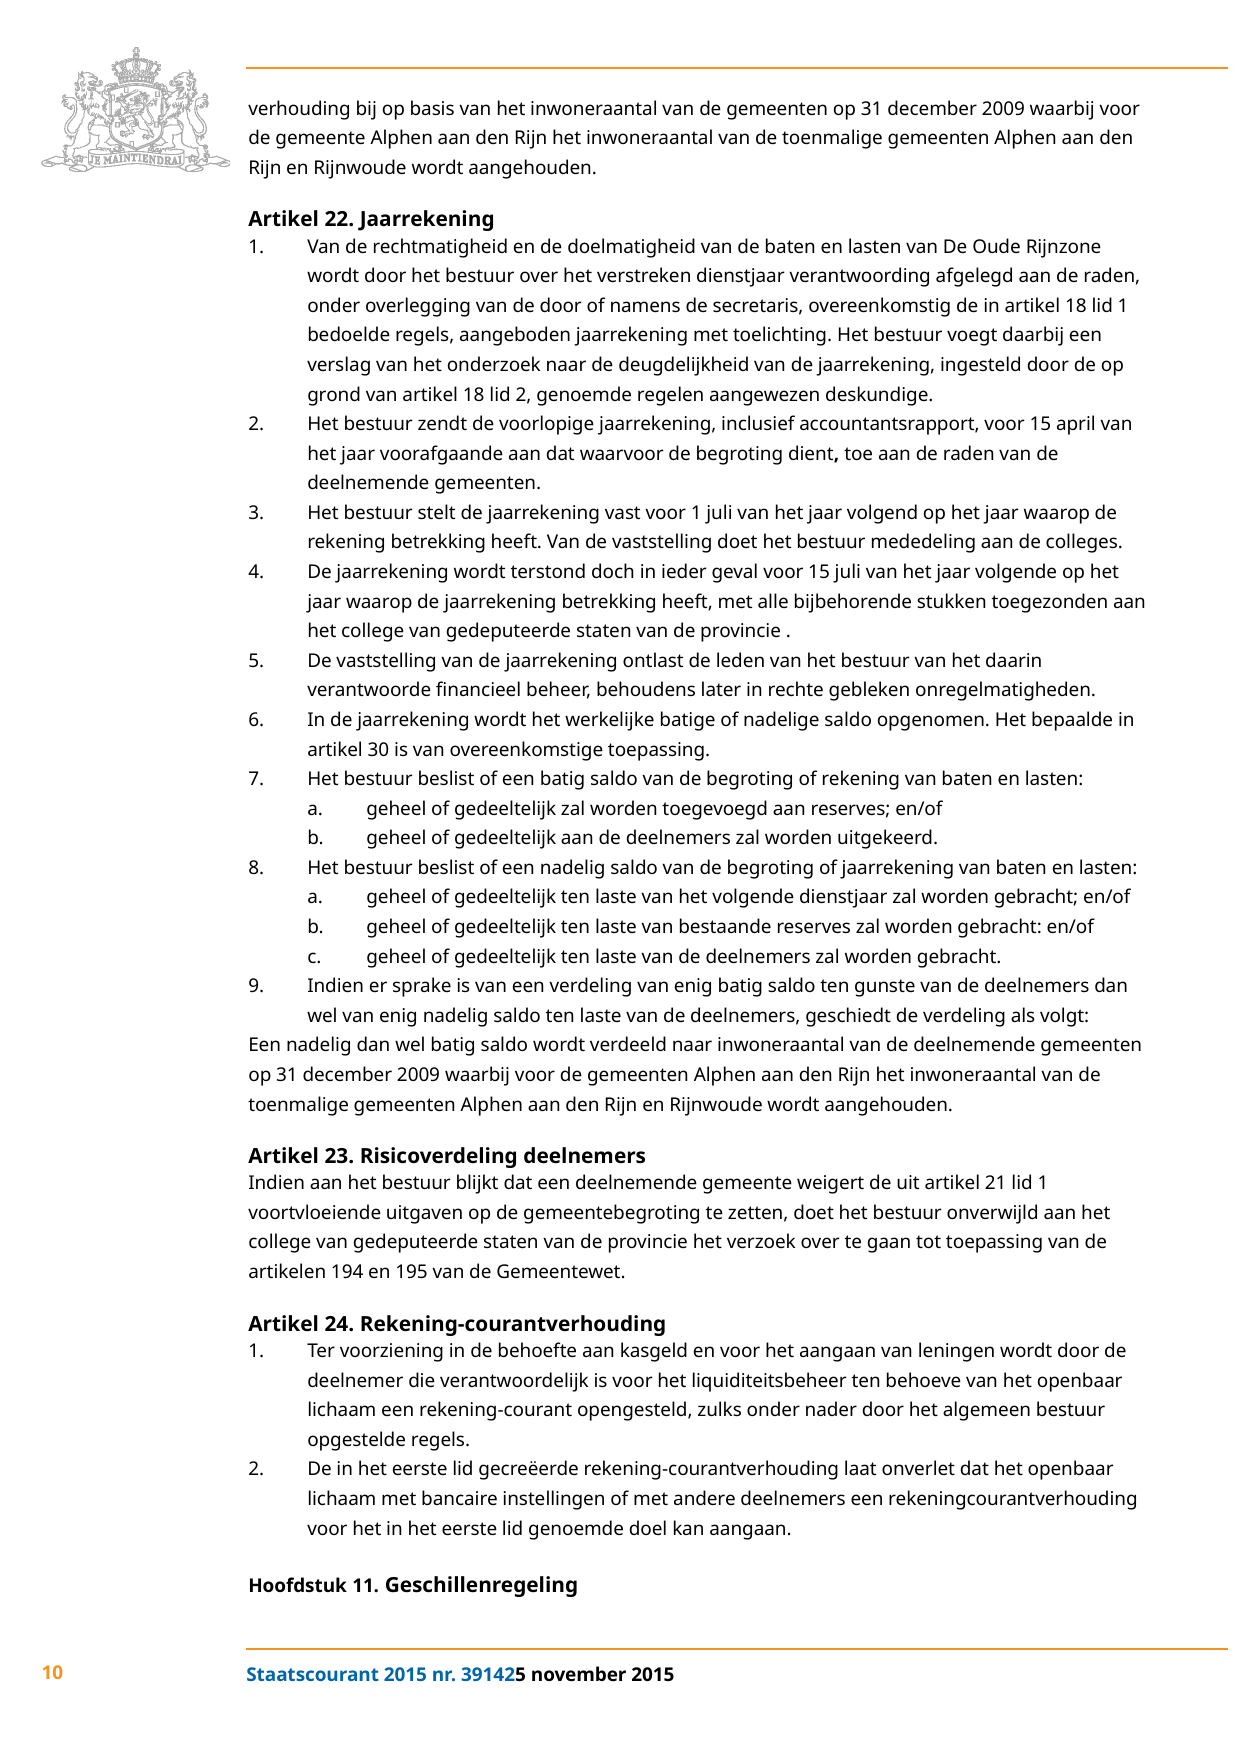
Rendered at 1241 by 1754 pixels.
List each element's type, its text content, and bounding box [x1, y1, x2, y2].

list Indien er sprake is van een verdeling van enig batig saldo ten gunste van de deelnemers dan wel van enig nadelig saldo ten laste van de deelnemers, geschiedt de verdeling als volgt: [248, 972, 1152, 1028]
text Artikel 22. Jaarrekening [248, 204, 1152, 233]
text Artikel 23. Risicoverdeling deelnemers [248, 1141, 1152, 1169]
text Hoofdstuk 11. Geschillenregeling [248, 1570, 1152, 1598]
list De jaarrekening wordt terstond doch in ieder geval voor 15 juli van het jaar volgende op het jaar waarop de jaarrekening betrekking heeft, met alle bijbehorende stukken toegezonden aan het college van gedeputeerde staten van de provincie . [248, 558, 1152, 643]
list Het bestuur beslist of een nadelig saldo van de begroting of jaarrekening van baten en lasten: [248, 854, 1152, 880]
text Indien aan het bestuur blijkt dat een deelnemende gemeente weigert de uit artikel 21 lid 1 voortvloeiende uitgaven op de gemeentebegroting te zetten, doet het bestuur onverwijld aan het college van gedeputeerde staten van de provincie het verzoek over te gaan tot toepassing van de artikelen 194 en 195 van de Gemeentewet. [248, 1169, 1152, 1284]
list Het bestuur zendt de voorlopige jaarrekening, inclusief accountantsrapport, voor 15 april van het jaar voorafgaande aan dat waarvoor de begroting dient, toe aan de raden van de deelnemende gemeenten. [248, 410, 1152, 495]
list geheel of gedeeltelijk ten laste van de deelnemers zal worden gebracht. [307, 943, 1152, 968]
list De in het eerste lid gecreëerde rekening-courantverhouding laat onverlet dat het openbaar lichaam met bancaire instellingen of met andere deelnemers een rekeningcourantverhouding voor het in het eerste lid genoemde doel kan aangaan. [248, 1456, 1152, 1540]
list Het bestuur beslist of een batig saldo van de begroting of rekening van baten en lasten: [248, 765, 1152, 791]
picture [41, 47, 231, 172]
list Het bestuur stelt de jaarrekening vast voor 1 juli van het jaar volgend op het jaar waarop de rekening betrekking heeft. Van de vaststelling doet het bestuur mededeling aan de colleges. [248, 499, 1152, 554]
list Ter voorziening in de behoefte aan kasgeld en voor het aangaan van leningen wordt door de deelnemer die verantwoordelijk is voor het liquiditeitsbeheer ten behoeve van het openbaar lichaam een rekening-courant opengesteld, zulks onder nader door het algemeen bestuur opgestelde regels. [248, 1337, 1152, 1452]
list geheel of gedeeltelijk zal worden toegevoegd aan reserves; en/of [307, 795, 1152, 821]
list geheel of gedeeltelijk aan de deelnemers zal worden uitgekeerd. [307, 824, 1152, 850]
list In de jaarrekening wordt het werkelijke batige of nadelige saldo opgenomen. Het bepaalde in artikel 30 is van overeenkomstige toepassing. [248, 706, 1152, 761]
text Een nadelig dan wel batig saldo wordt verdeeld naar inwoneraantal van de deelnemende gemeenten op 31 december 2009 waarbij voor de gemeenten Alphen aan den Rijn het inwoneraantal van de toenmalige gemeenten Alphen aan den Rijn en Rijnwoude wordt aangehouden. [248, 1032, 1152, 1116]
list De vaststelling van de jaarrekening ontlast de leden van het bestuur van het daarin verantwoorde financieel beheer, behoudens later in rechte gebleken onregelmatigheden. [248, 647, 1152, 702]
text Artikel 24. Rekening-courantverhouding [248, 1309, 1152, 1337]
list Van de rechtmatigheid en de doelmatigheid van de baten en lasten van De Oude Rijnzone wordt door het bestuur over het verstreken dienstjaar verantwoording afgelegd aan de raden, onder overlegging van de door of namens de secretaris, overeenkomstig de in artikel 18 lid 1 bedoelde regels, aangeboden jaarrekening met toelichting. Het bestuur voegt daarbij een verslag van het onderzoek naar de deugdelijkheid van de jaarrekening, ingesteld door de op grond van artikel 18 lid 2, genoemde regelen aangewezen deskundige. [248, 233, 1152, 406]
list geheel of gedeeltelijk ten laste van bestaande reserves zal worden gebracht: en/of [307, 913, 1152, 939]
text verhouding bij op basis van het inwoneraantal van de gemeenten op 31 december 2009 waarbij voor de gemeente Alphen aan den Rijn het inwoneraantal van de toenmalige gemeenten Alphen aan den Rijn en Rijnwoude wordt aangehouden. [248, 95, 1152, 180]
list geheel of gedeeltelijk ten laste van het volgende dienstjaar zal worden gebracht; en/of [307, 884, 1152, 909]
